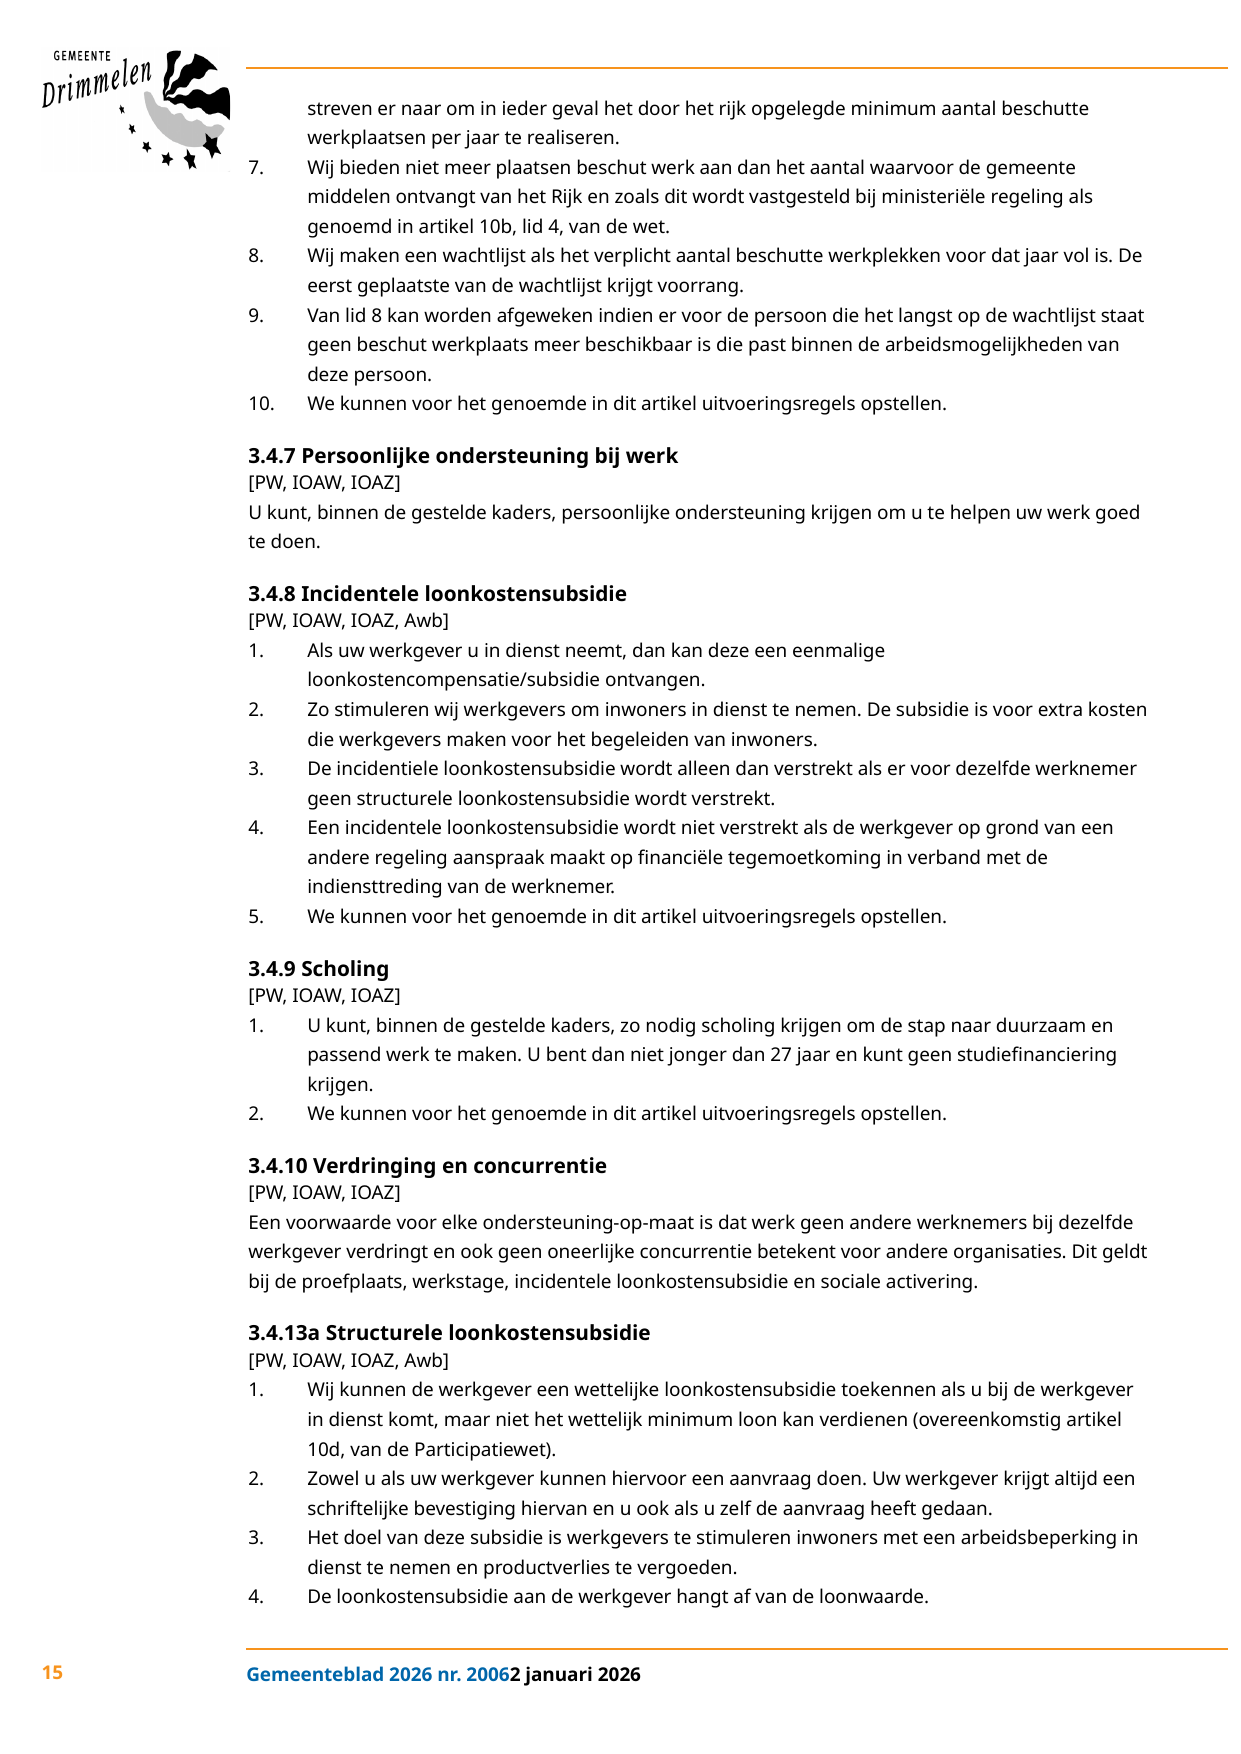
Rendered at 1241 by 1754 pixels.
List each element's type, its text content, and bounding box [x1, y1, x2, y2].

list streven er naar om in ieder geval het door het rijk opgelegde minimum aantal beschutte werkplaatsen per jaar te realiseren. [248, 95, 1152, 150]
list Wij maken een wachtlijst als het verplicht aantal beschutte werkplekken voor dat jaar vol is. De eerst geplaatste van de wachtlijst krijgt voorrang. [248, 243, 1152, 298]
list De loonkostensubsidie aan de werkgever hangt af van de loonwaarde. [248, 1584, 1152, 1609]
text 3.4.7 Persoonlijke ondersteuning bij werk [248, 441, 1152, 469]
text U kunt, binnen de gestelde kaders, persoonlijke ondersteuning krijgen om u te helpen uw werk goed te doen. [248, 499, 1152, 554]
text [PW, IOAW, IOAZ, Awb] [248, 1347, 1152, 1373]
text Een voorwaarde voor elke ondersteuning-op-maat is dat werk geen andere werknemers bij dezelfde werkgever verdringt en ook geen oneerlijke concurrentie betekent voor andere organisaties. Dit geldt bij de proefplaats, werkstage, incidentele loonkostensubsidie en sociale activering. [248, 1209, 1152, 1294]
list Een incidentele loonkostensubsidie wordt niet verstrekt als de werkgever op grond van een andere regeling aanspraak maakt op financiële tegemoetkoming in verband met de indiensttreding van de werknemer. [248, 814, 1152, 899]
text 3.4.13a Structurele loonkostensubsidie [248, 1318, 1152, 1347]
list Van lid 8 kan worden afgeweken indien er voor de persoon die het langst op de wachtlijst staat geen beschut werkplaats meer beschikbaar is die past binnen de arbeidsmogelijkheden van deze persoon. [248, 302, 1152, 387]
list Zo stimuleren wij werkgevers om inwoners in dienst te nemen. De subsidie is voor extra kosten die werkgevers maken voor het begeleiden van inwoners. [248, 696, 1152, 752]
list De incidentiele loonkostensubsidie wordt alleen dan verstrekt als er voor dezelfde werknemer geen structurele loonkostensubsidie wordt verstrekt. [248, 755, 1152, 811]
text [PW, IOAW, IOAZ] [248, 982, 1152, 1008]
text [PW, IOAW, IOAZ] [248, 469, 1152, 495]
text [PW, IOAW, IOAZ] [248, 1179, 1152, 1205]
list Het doel van deze subsidie is werkgevers te stimuleren inwoners met een arbeidsbeperking in dienst te nemen en productverlies te vergoeden. [248, 1524, 1152, 1580]
list Zowel u als uw werkgever kunnen hiervoor een aanvraag doen. Uw werkgever krijgt altijd een schriftelijke bevestiging hiervan en u ook als u zelf de aanvraag heeft gedaan. [248, 1465, 1152, 1521]
text [PW, IOAW, IOAZ, Awb] [248, 607, 1152, 633]
text 3.4.8 Incidentele loonkostensubsidie [248, 579, 1152, 607]
list We kunnen voor het genoemde in dit artikel uitvoeringsregels opstellen. [248, 903, 1152, 929]
list Wij bieden niet meer plaatsen beschut werk aan dan het aantal waarvoor de gemeente middelen ontvangt van het Rijk en zoals dit wordt vastgesteld bij ministeriële regeling als genoemd in artikel 10b, lid 4, van de wet. [248, 154, 1152, 239]
list U kunt, binnen de gestelde kaders, zo nodig scholing krijgen om de stap naar duurzaam en passend werk te maken. U bent dan niet jonger dan 27 jaar en kunt geen studiefinanciering krijgen. [248, 1012, 1152, 1097]
list Wij kunnen de werkgever een wettelijke loonkostensubsidie toekennen als u bij de werkgever in dienst komt, maar niet het wettelijk minimum loon kan verdienen (overeenkomstig artikel 10d, van de Participatiewet). [248, 1377, 1152, 1461]
picture [41, 47, 231, 172]
text 3.4.9 Scholing [248, 954, 1152, 982]
list We kunnen voor het genoemde in dit artikel uitvoeringsregels opstellen. [248, 391, 1152, 416]
list We kunnen voor het genoemde in dit artikel uitvoeringsregels opstellen. [248, 1101, 1152, 1126]
list Als uw werkgever u in dienst neemt, dan kan deze een eenmalige loonkostencompensatie/subsidie ontvangen. [248, 637, 1152, 692]
text 3.4.10 Verdringing en concurrentie [248, 1151, 1152, 1179]
